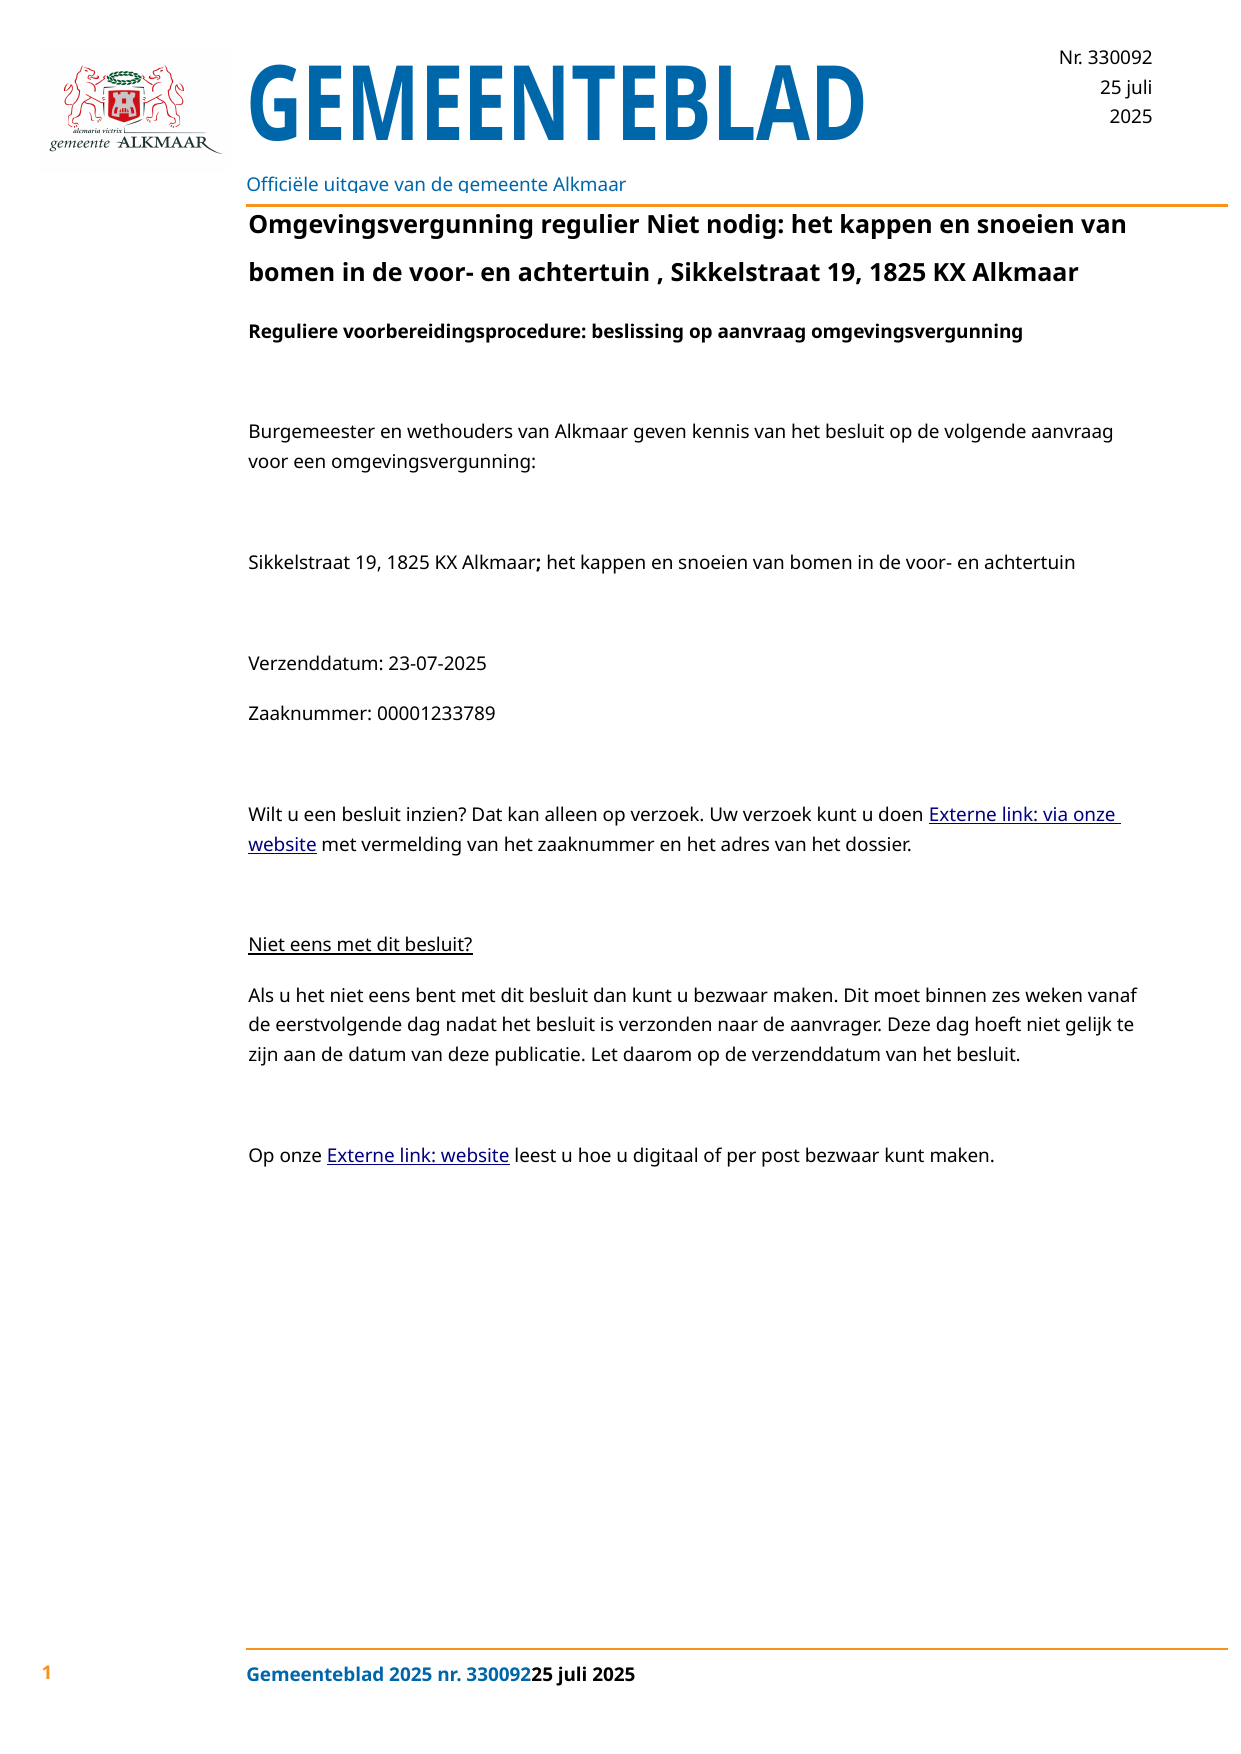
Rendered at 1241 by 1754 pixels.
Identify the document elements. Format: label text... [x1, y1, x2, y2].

text Op onze Externe link: website leest u hoe u digitaal of per post bezwaar kunt maken. [248, 1142, 1152, 1168]
text Zaaknummer: 00001233789 [248, 700, 1152, 726]
text Niet eens met dit besluit? [248, 932, 1152, 957]
text Wilt u een besluit inzien? Dat kan alleen op verzoek. Uw verzoek kunt u doen Externe link: via onze website met vermelding van het zaaknummer en het adres van het dossier. [248, 801, 1152, 857]
text Als u het niet eens bent met dit besluit dan kunt u bezwaar maken. Dit moet binnen zes weken vanaf de eerstvolgende dag nadat het besluit is verzonden naar de aanvrager. Deze dag hoeft niet gelijk te zijn aan de datum van deze publicatie. Let daarom op de verzenddatum van het besluit. [248, 982, 1152, 1067]
text Reguliere voorbereidingsprocedure: beslissing op aanvraag omgevingsvergunning [248, 318, 1152, 344]
text Sikkelstraat 19, 1825 KX Alkmaar; het kappen en snoeien van bomen in de voor- en achtertuin [248, 549, 1152, 575]
picture [41, 47, 231, 172]
text Verzenddatum: 23-07-2025 [248, 650, 1152, 676]
text Omgevingsvergunning regulier Niet nodig: het kappen en snoeien van bomen in de voor- en achtertuin , Sikkelstraat 19, 1825 KX Alkmaar [248, 207, 1152, 288]
text Burgemeester en wethouders van Alkmaar geven kennis van het besluit op de volgende aanvraag voor een omgevingsvergunning: [248, 419, 1152, 474]
